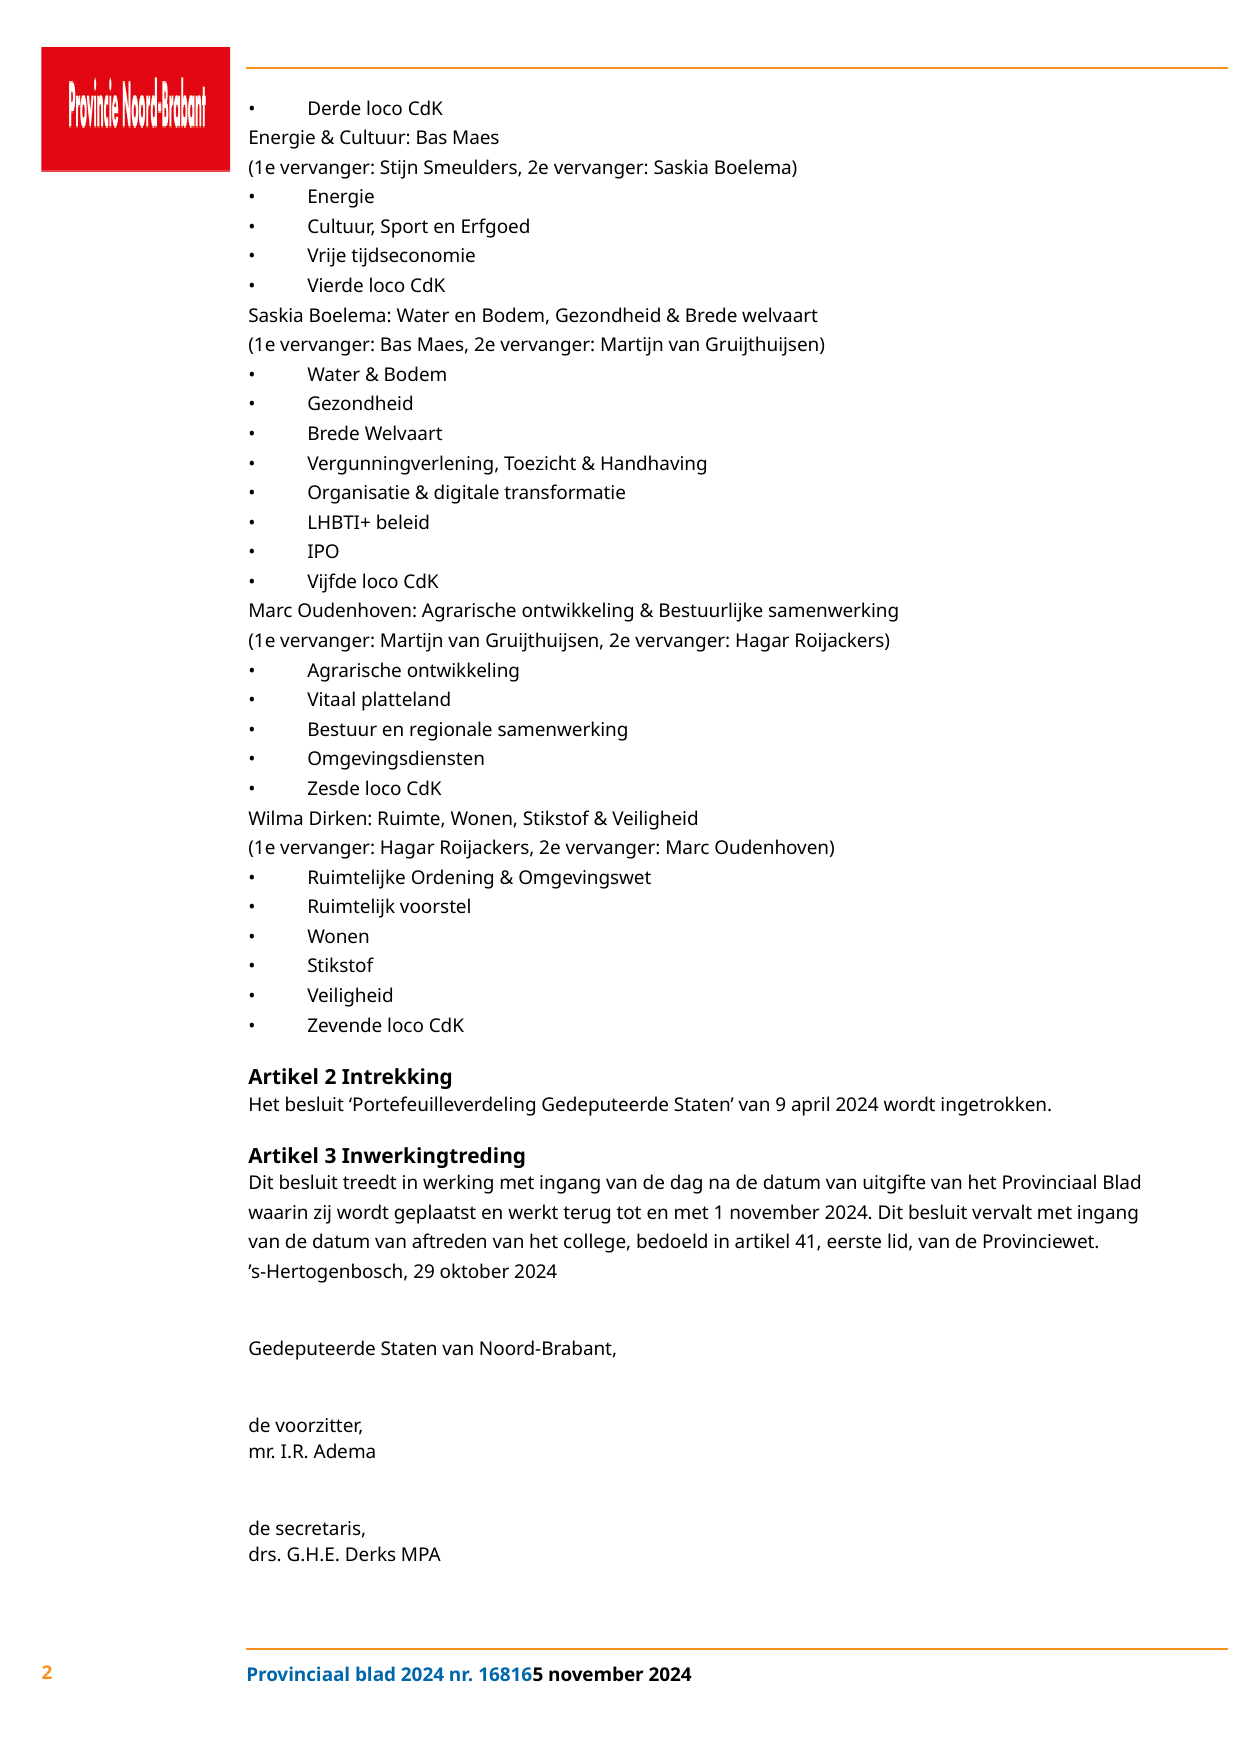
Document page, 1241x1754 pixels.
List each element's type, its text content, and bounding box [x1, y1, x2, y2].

list Water & Bodem [248, 361, 1152, 387]
list Derde loco CdK [248, 95, 1152, 121]
list Energie [248, 183, 1152, 209]
list Veiligheid [248, 982, 1152, 1008]
text mr. I.R. Adema [248, 1438, 1152, 1464]
text ’s-Hertogenbosch, 29 oktober 2024 [248, 1258, 1152, 1284]
list Stikstof [248, 953, 1152, 978]
text (1e vervanger: Hagar Roijackers, 2e vervanger: Marc Oudenhoven) [248, 834, 1152, 860]
text de secretaris, [248, 1516, 1152, 1541]
text Wilma Dirken: Ruimte, Wonen, Stikstof & Veiligheid [248, 805, 1152, 831]
list LHBTI+ beleid [248, 509, 1152, 535]
list Gezondheid [248, 391, 1152, 416]
list Agrarische ontwikkeling [248, 657, 1152, 683]
picture [41, 47, 231, 172]
list Cultuur, Sport en Erfgoed [248, 213, 1152, 239]
list Vierde loco CdK [248, 272, 1152, 298]
text (1e vervanger: Bas Maes, 2e vervanger: Martijn van Gruijthuijsen) [248, 331, 1152, 357]
text Energie & Cultuur: Bas Maes [248, 124, 1152, 150]
list Zesde loco CdK [248, 775, 1152, 801]
text Het besluit ‘Portefeuilleverdeling Gedeputeerde Staten’ van 9 april 2024 wordt ingetrokken. [248, 1091, 1152, 1116]
list Organisatie & digitale transformatie [248, 479, 1152, 505]
list Ruimtelijk voorstel [248, 893, 1152, 919]
list Brede Welvaart [248, 420, 1152, 446]
text Saskia Boelema: Water en Bodem, Gezondheid & Brede welvaart [248, 302, 1152, 328]
list Bestuur en regionale samenwerking [248, 716, 1152, 742]
text Dit besluit treedt in werking met ingang van de dag na de datum van uitgifte van het Provinciaal Blad waarin zij wordt geplaatst en werkt terug tot en met 1 november 2024. Dit besluit vervalt met ingang van de datum van aftreden van het college, bedoeld in artikel 41, eerste lid, van de Provinciewet. [248, 1169, 1152, 1254]
list Vitaal platteland [248, 686, 1152, 712]
list Vijfde loco CdK [248, 568, 1152, 594]
text (1e vervanger: Stijn Smeulders, 2e vervanger: Saskia Boelema) [248, 154, 1152, 180]
text Gedeputeerde Staten van Noord-Brabant, [248, 1336, 1152, 1361]
list IPO [248, 538, 1152, 564]
list Ruimtelijke Ordening & Omgevingswet [248, 864, 1152, 890]
text de voorzitter, [248, 1413, 1152, 1438]
text Artikel 3 Inwerkingtreding [248, 1141, 1152, 1169]
list Omgevingsdiensten [248, 746, 1152, 771]
list Vergunningverlening, Toezicht & Handhaving [248, 450, 1152, 476]
text Artikel 2 Intrekking [248, 1062, 1152, 1091]
text (1e vervanger: Martijn van Gruijthuijsen, 2e vervanger: Hagar Roijackers) [248, 627, 1152, 653]
list Wonen [248, 923, 1152, 949]
list Zevende loco CdK [248, 1012, 1152, 1038]
text Marc Oudenhoven: Agrarische ontwikkeling & Bestuurlijke samenwerking [248, 598, 1152, 623]
list Vrije tijdseconomie [248, 243, 1152, 268]
text drs. G.H.E. Derks MPA [248, 1541, 1152, 1567]
